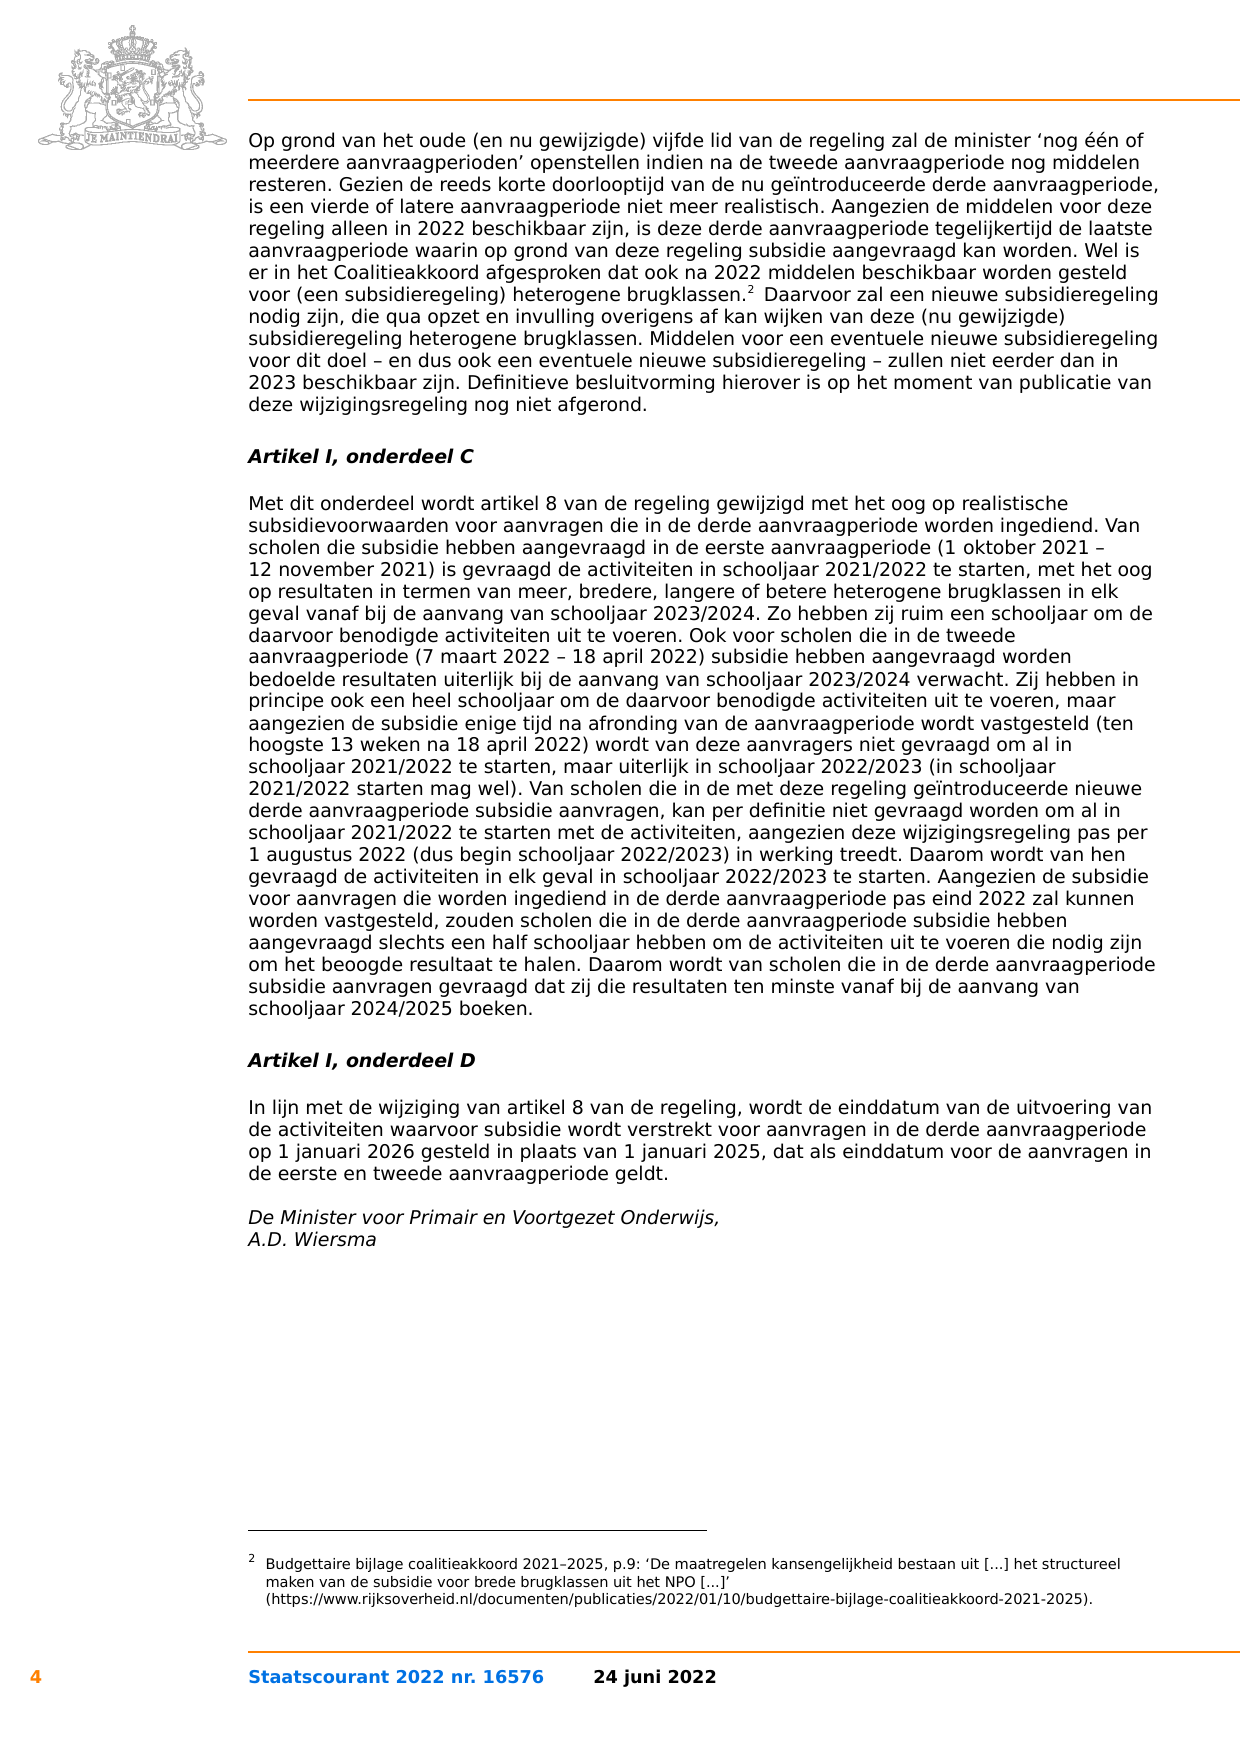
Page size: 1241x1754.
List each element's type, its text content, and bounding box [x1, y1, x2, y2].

text De Minister voor Primair en Voortgezet Onderwijs, A.D. Wiersma [248, 1207, 1163, 1251]
text In lijn met de wijziging van artikel 8 van de regeling, wordt de einddatum van de uitvoering van de activiteiten waarvoor subsidie wordt verstrekt voor aanvragen in de derde aanvraagperiode op 1 januari 2026 gesteld in plaats van 1 januari 2025, dat als einddatum voor de aanvragen in de eerste en tweede aanvraagperiode geldt. [248, 1097, 1163, 1185]
text Budgettaire bijlage coalitieakkoord 2021–2025, p.9: ‘De maatregelen kansengelijkheid bestaan uit [...] het structureel maken van de subsidie voor brede brugklassen uit het NPO [...]’ (https://www.rijksoverheid.nl/documenten/publicaties/2022/01/10/budgettaire-bijlage-coalitieakkoord-2021-2025). [248, 1552, 1163, 1608]
subtitle Artikel I, onderdeel C [248, 446, 1163, 468]
text Met dit onderdeel wordt artikel 8 van de regeling gewijzigd met het oog op realistische subsidievoorwaarden voor aanvragen die in de derde aanvraagperiode worden ingediend. Van scholen die subsidie hebben aangevraagd in de eerste aanvraagperiode (1 oktober 2021 – 12 november 2021) is gevraagd de activiteiten in schooljaar 2021/2022 te starten, met het oog op resultaten in termen van meer, bredere, langere of betere heterogene brugklassen in elk geval vanaf bij de aanvang van schooljaar 2023/2024. Zo hebben zij ruim een schooljaar om de daarvoor benodigde activiteiten uit te voeren. Ook voor scholen die in de tweede aanvraagperiode (7 maart 2022 – 18 april 2022) subsidie hebben aangevraagd worden bedoelde resultaten uiterlijk bij de aanvang van schooljaar 2023/2024 verwacht. Zij hebben in principe ook een heel schooljaar om de daarvoor benodigde activiteiten uit te voeren, maar aangezien de subsidie enige tijd na afronding van de aanvraagperiode wordt vastgesteld (ten hoogste 13 weken na 18 april 2022) wordt van deze aanvragers niet gevraagd om al in schooljaar 2021/2022 te starten, maar uiterlijk in schooljaar 2022/2023 (in schooljaar 2021/2022 starten mag wel). Van scholen die in de met deze regeling geïntroduceerde nieuwe derde aanvraagperiode subsidie aanvragen, kan per definitie niet gevraagd worden om al in schooljaar 2021/2022 te starten met de activiteiten, aangezien deze wijzigingsregeling pas per 1 augustus 2022 (dus begin schooljaar 2022/2023) in werking treedt. Daarom wordt van hen gevraagd de activiteiten in elk geval in schooljaar 2022/2023 te starten. Aangezien de subsidie voor aanvragen die worden ingediend in de derde aanvraagperiode pas eind 2022 zal kunnen worden vastgesteld, zouden scholen die in de derde aanvraagperiode subsidie hebben aangevraagd slechts een half schooljaar hebben om de activiteiten uit te voeren die nodig zijn om het beoogde resultaat te halen. Daarom wordt van scholen die in de derde aanvraagperiode subsidie aanvragen gevraagd dat zij die resultaten ten minste vanaf bij de aanvang van schooljaar 2024/2025 boeken. [248, 493, 1163, 1020]
subtitle Artikel I, onderdeel D [248, 1050, 1163, 1072]
text Op grond van het oude (en nu gewijzigde) vijfde lid van de regeling zal de minister ‘nog één of meerdere aanvraagperioden’ openstellen indien na de tweede aanvraagperiode nog middelen resteren. Gezien de reeds korte doorlooptijd van de nu geïntroduceerde derde aanvraagperiode, is een vierde of latere aanvraagperiode niet meer realistisch. Aangezien de middelen voor deze regeling alleen in 2022 beschikbaar zijn, is deze derde aanvraagperiode tegelijkertijd de laatste aanvraagperiode waarin op grond van deze regeling subsidie aangevraagd kan worden. Wel is er in het Coalitieakkoord afgesproken dat ook na 2022 middelen beschikbaar worden gesteld voor (een subsidieregeling) heterogene brugklassen. Daarvoor zal een nieuwe subsidieregeling nodig zijn, die qua opzet en invulling overigens af kan wijken van deze (nu gewijzigde) subsidieregeling heterogene brugklassen. Middelen voor een eventuele nieuwe subsidieregeling voor dit doel – en dus ook een eventuele nieuwe subsidieregeling – zullen niet eerder dan in 2023 beschikbaar zijn. Definitieve besluitvorming hierover is op het moment van publicatie van deze wijzigingsregeling nog niet afgerond. [248, 130, 1163, 416]
picture [38, 25, 227, 150]
